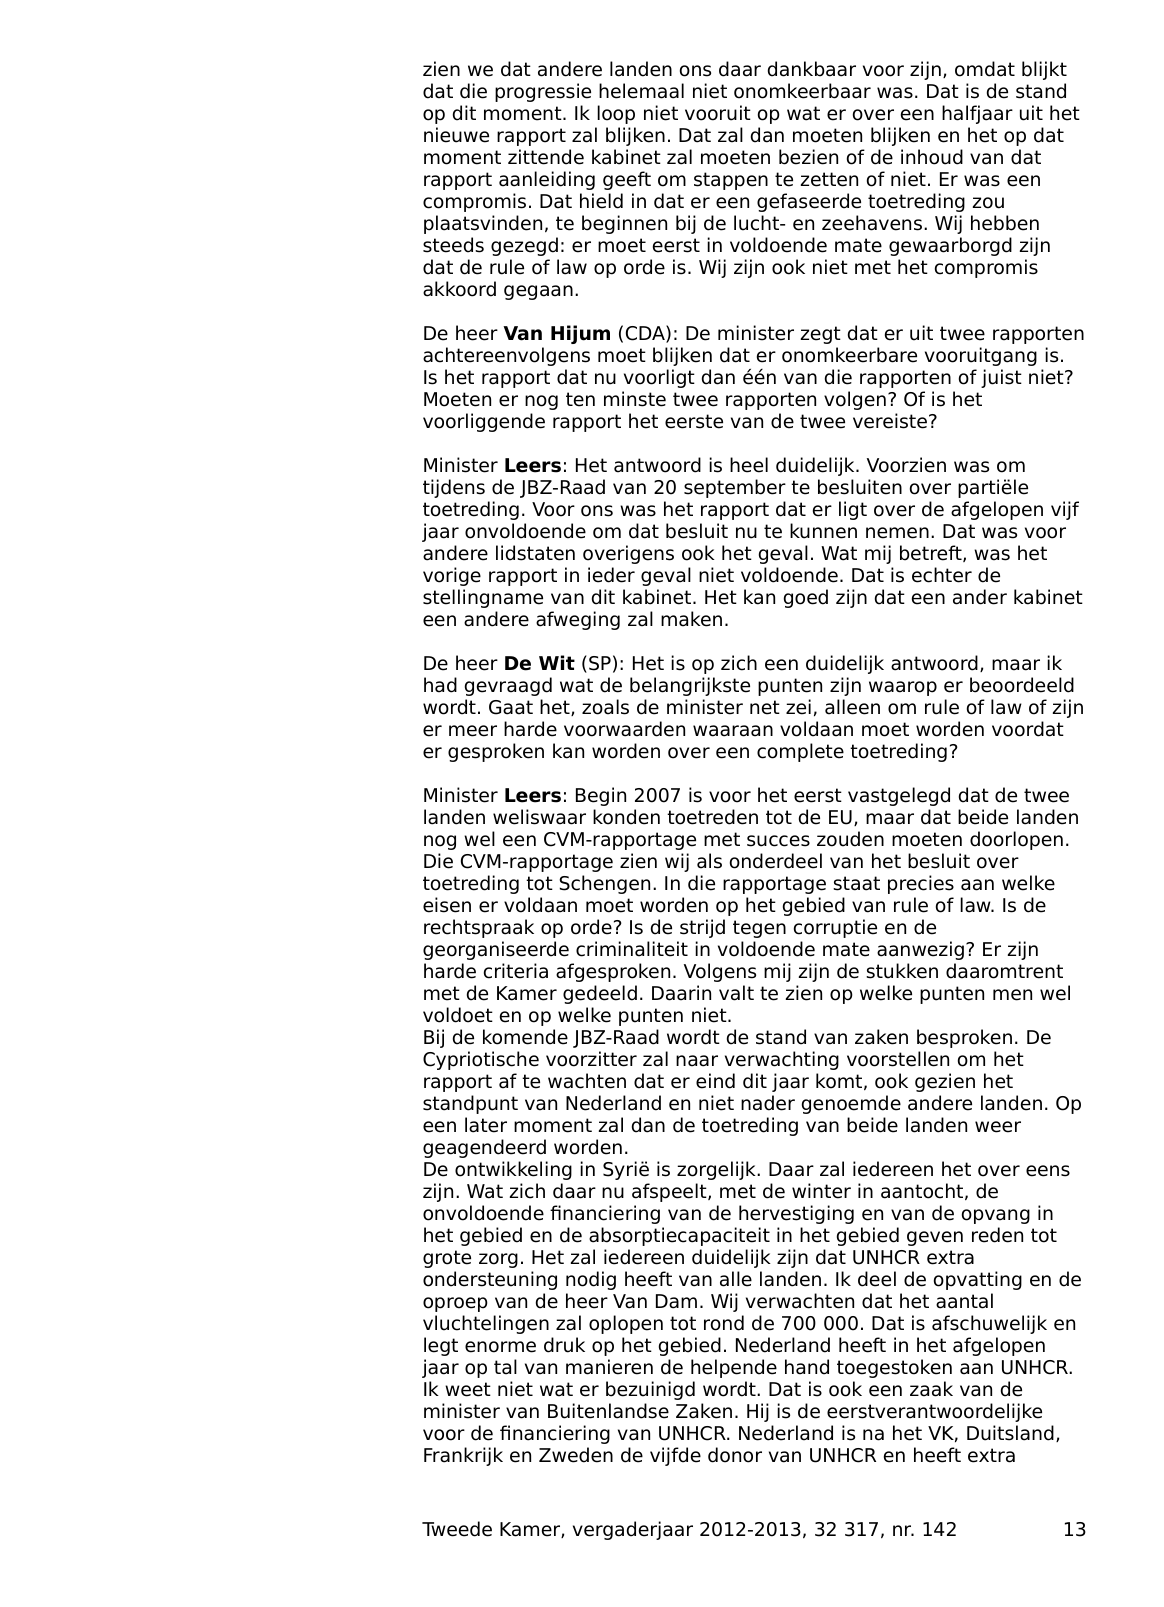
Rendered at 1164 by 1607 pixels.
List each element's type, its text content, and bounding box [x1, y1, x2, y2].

text De ontwikkeling in Syrië is zorgelijk. Daar zal iedereen het over eens zijn. Wat zich daar nu afspeelt, met de winter in aantocht, de onvoldoende financiering van de hervestiging en van de opvang in het gebied en de absorptiecapaciteit in het gebied geven reden tot grote zorg. Het zal iedereen duidelijk zijn dat UNHCR extra ondersteuning nodig heeft van alle landen. Ik deel de opvatting en de oproep van de heer Van Dam. Wij verwachten dat het aantal vluchtelingen zal oplopen tot rond de 700 000. Dat is afschuwelijk en legt enorme druk op het gebied. Nederland heeft in het afgelopen jaar op tal van manieren de helpende hand toegestoken aan UNHCR. Ik weet niet wat er bezuinigd wordt. Dat is ook een zaak van de minister van Buitenlandse Zaken. Hij is de eerstverantwoordelijke voor de financiering van UNHCR. Nederland is na het VK, Duitsland, Frankrijk en Zweden de vijfde donor van UNHCR en heeft extra [422, 1159, 1087, 1467]
text De heer Van Hijum (CDA): De minister zegt dat er uit twee rapporten achtereenvolgens moet blijken dat er onomkeerbare vooruitgang is. Is het rapport dat nu voorligt dan één van die rapporten of juist niet? Moeten er nog ten minste twee rapporten volgen? Of is het voorliggende rapport het eerste van de twee vereiste? [422, 323, 1087, 433]
text Minister Leers: Begin 2007 is voor het eerst vastgelegd dat de twee landen weliswaar konden toetreden tot de EU, maar dat beide landen nog wel een CVM-rapportage met succes zouden moeten doorlopen. Die CVM-rapportage zien wij als onderdeel van het besluit over toetreding tot Schengen. In die rapportage staat precies aan welke eisen er voldaan moet worden op het gebied van rule of law. Is de rechtspraak op orde? Is de strijd tegen corruptie en de georganiseerde criminaliteit in voldoende mate aanwezig? Er zijn harde criteria afgesproken. Volgens mij zijn de stukken daaromtrent met de Kamer gedeeld. Daarin valt te zien op welke punten men wel voldoet en op welke punten niet. [422, 785, 1087, 1027]
text Minister Leers: Het antwoord is heel duidelijk. Voorzien was om tijdens de JBZ-Raad van 20 september te besluiten over partiële toetreding. Voor ons was het rapport dat er ligt over de afgelopen vijf jaar onvoldoende om dat besluit nu te kunnen nemen. Dat was voor andere lidstaten overigens ook het geval. Wat mij betreft, was het vorige rapport in ieder geval niet voldoende. Dat is echter de stellingname van dit kabinet. Het kan goed zijn dat een ander kabinet een andere afweging zal maken. [422, 455, 1087, 631]
text zien we dat andere landen ons daar dankbaar voor zijn, omdat blijkt dat die progressie helemaal niet onomkeerbaar was. Dat is de stand op dit moment. Ik loop niet vooruit op wat er over een halfjaar uit het nieuwe rapport zal blijken. Dat zal dan moeten blijken en het op dat moment zittende kabinet zal moeten bezien of de inhoud van dat rapport aanleiding geeft om stappen te zetten of niet. Er was een compromis. Dat hield in dat er een gefaseerde toetreding zou plaatsvinden, te beginnen bij de lucht- en zeehavens. Wij hebben steeds gezegd: er moet eerst in voldoende mate gewaarborgd zijn dat de rule of law op orde is. Wij zijn ook niet met het compromis akkoord gegaan. [422, 59, 1087, 301]
text De heer De Wit (SP): Het is op zich een duidelijk antwoord, maar ik had gevraagd wat de belangrijkste punten zijn waarop er beoordeeld wordt. Gaat het, zoals de minister net zei, alleen om rule of law of zijn er meer harde voorwaarden waaraan voldaan moet worden voordat er gesproken kan worden over een complete toetreding? [422, 653, 1087, 763]
text Bij de komende JBZ-Raad wordt de stand van zaken besproken. De Cypriotische voorzitter zal naar verwachting voorstellen om het rapport af te wachten dat er eind dit jaar komt, ook gezien het standpunt van Nederland en niet nader genoemde andere landen. Op een later moment zal dan de toetreding van beide landen weer geagendeerd worden. [422, 1027, 1087, 1159]
